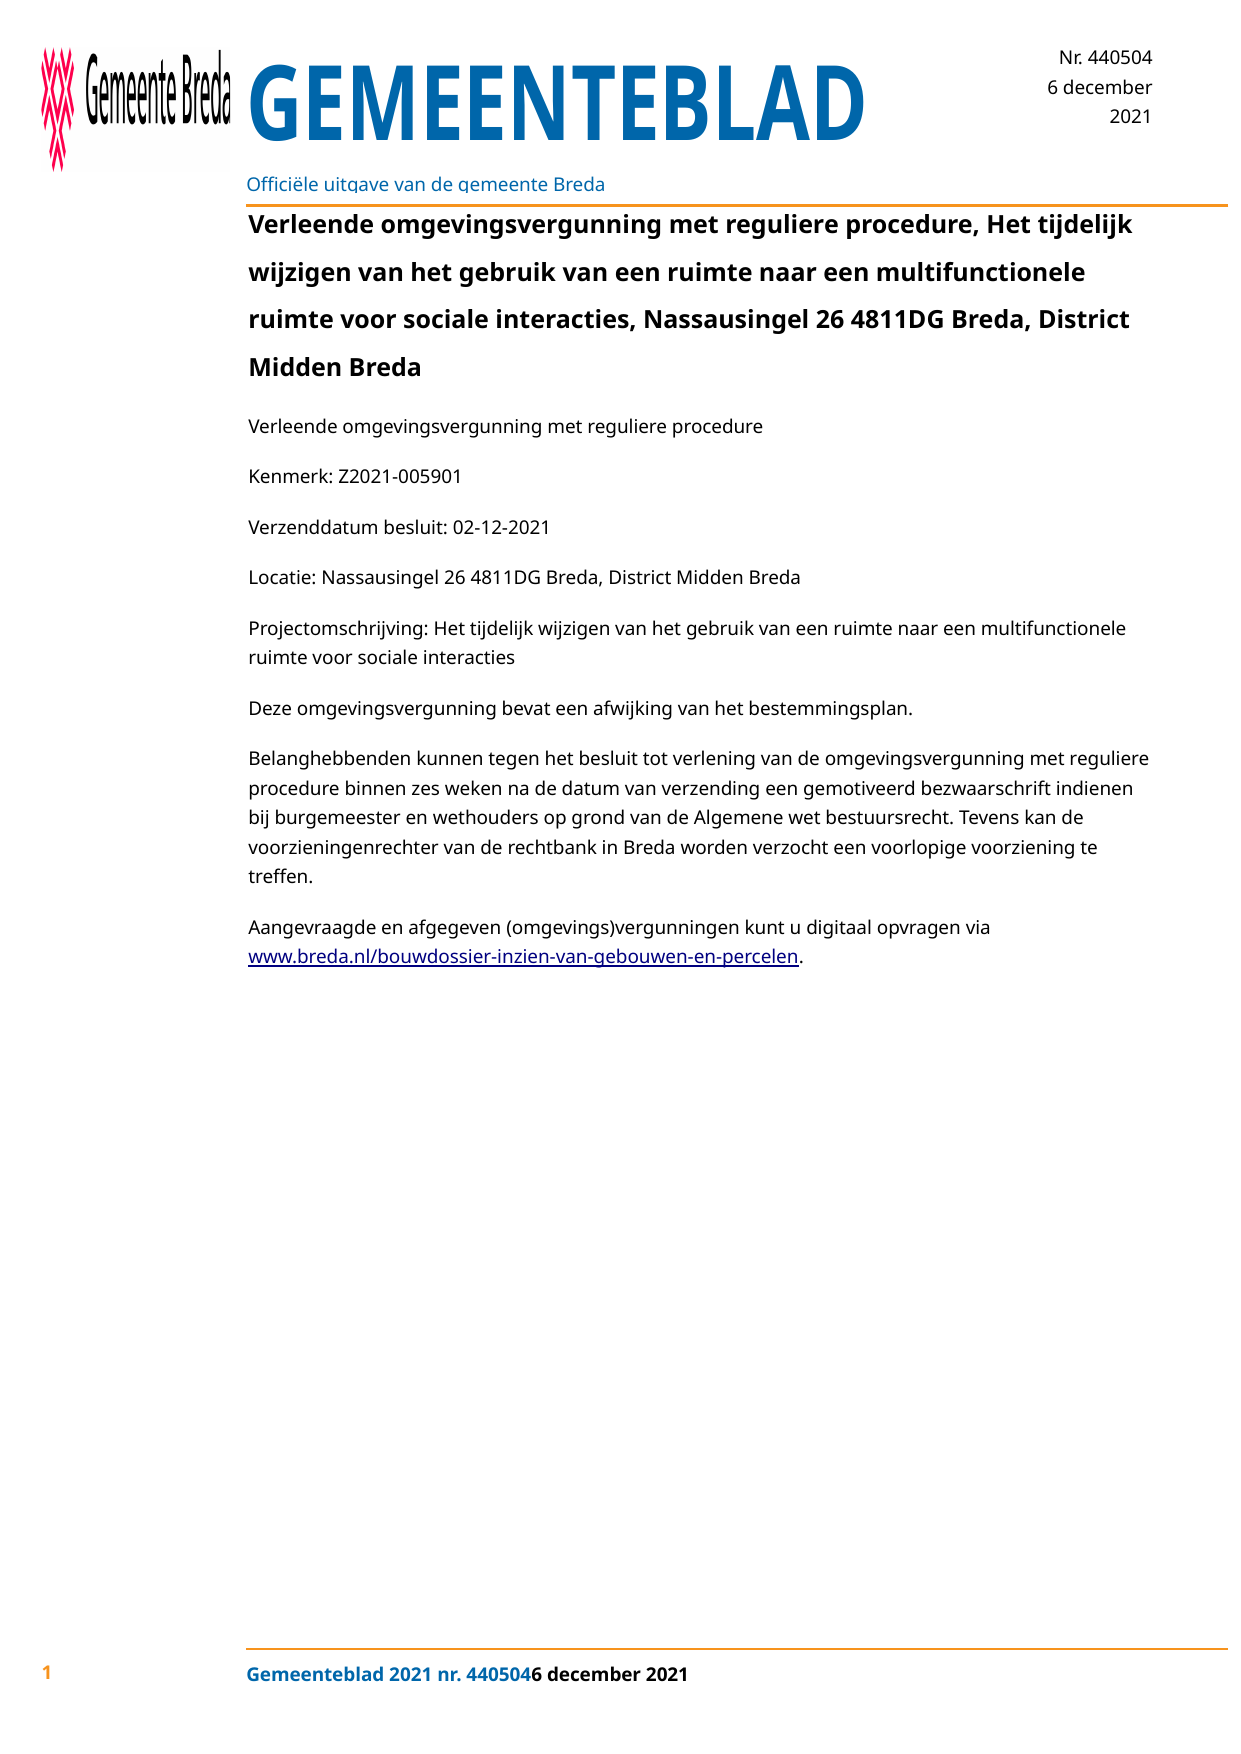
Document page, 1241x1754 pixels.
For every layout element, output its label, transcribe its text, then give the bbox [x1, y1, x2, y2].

text Aangevraagde en afgegeven (omgevings)vergunningen kunt u digitaal opvragen via www.breda.nl/bouwdossier-inzien-van-gebouwen-en-percelen. [248, 914, 1152, 969]
text Locatie: Nassausingel 26 4811DG Breda, District Midden Breda [248, 564, 1152, 590]
text Verleende omgevingsvergunning met reguliere procedure, Het tijdelijk wijzigen van het gebruik van een ruimte naar een multifunctionele ruimte voor sociale interacties, Nassausingel 26 4811DG Breda, District Midden Breda [248, 207, 1152, 384]
text Verleende omgevingsvergunning met reguliere procedure [248, 413, 1152, 439]
text Projectomschrijving: Het tijdelijk wijzigen van het gebruik van een ruimte naar een multifunctionele ruimte voor sociale interacties [248, 615, 1152, 670]
text Kenmerk: Z2021-005901 [248, 463, 1152, 489]
picture [41, 47, 231, 172]
text Verzenddatum besluit: 02-12-2021 [248, 514, 1152, 540]
text Deze omgevingsvergunning bevat een afwijking van het bestemmingsplan. [248, 695, 1152, 721]
text Belanghebbenden kunnen tegen het besluit tot verlening van de omgevingsvergunning met reguliere procedure binnen zes weken na de datum van verzending een gemotiveerd bezwaarschrift indienen bij burgemeester en wethouders op grond van de Algemene wet bestuursrecht. Tevens kan de voorzieningenrechter van de rechtbank in Breda worden verzocht een voorlopige voorziening te treffen. [248, 745, 1152, 889]
